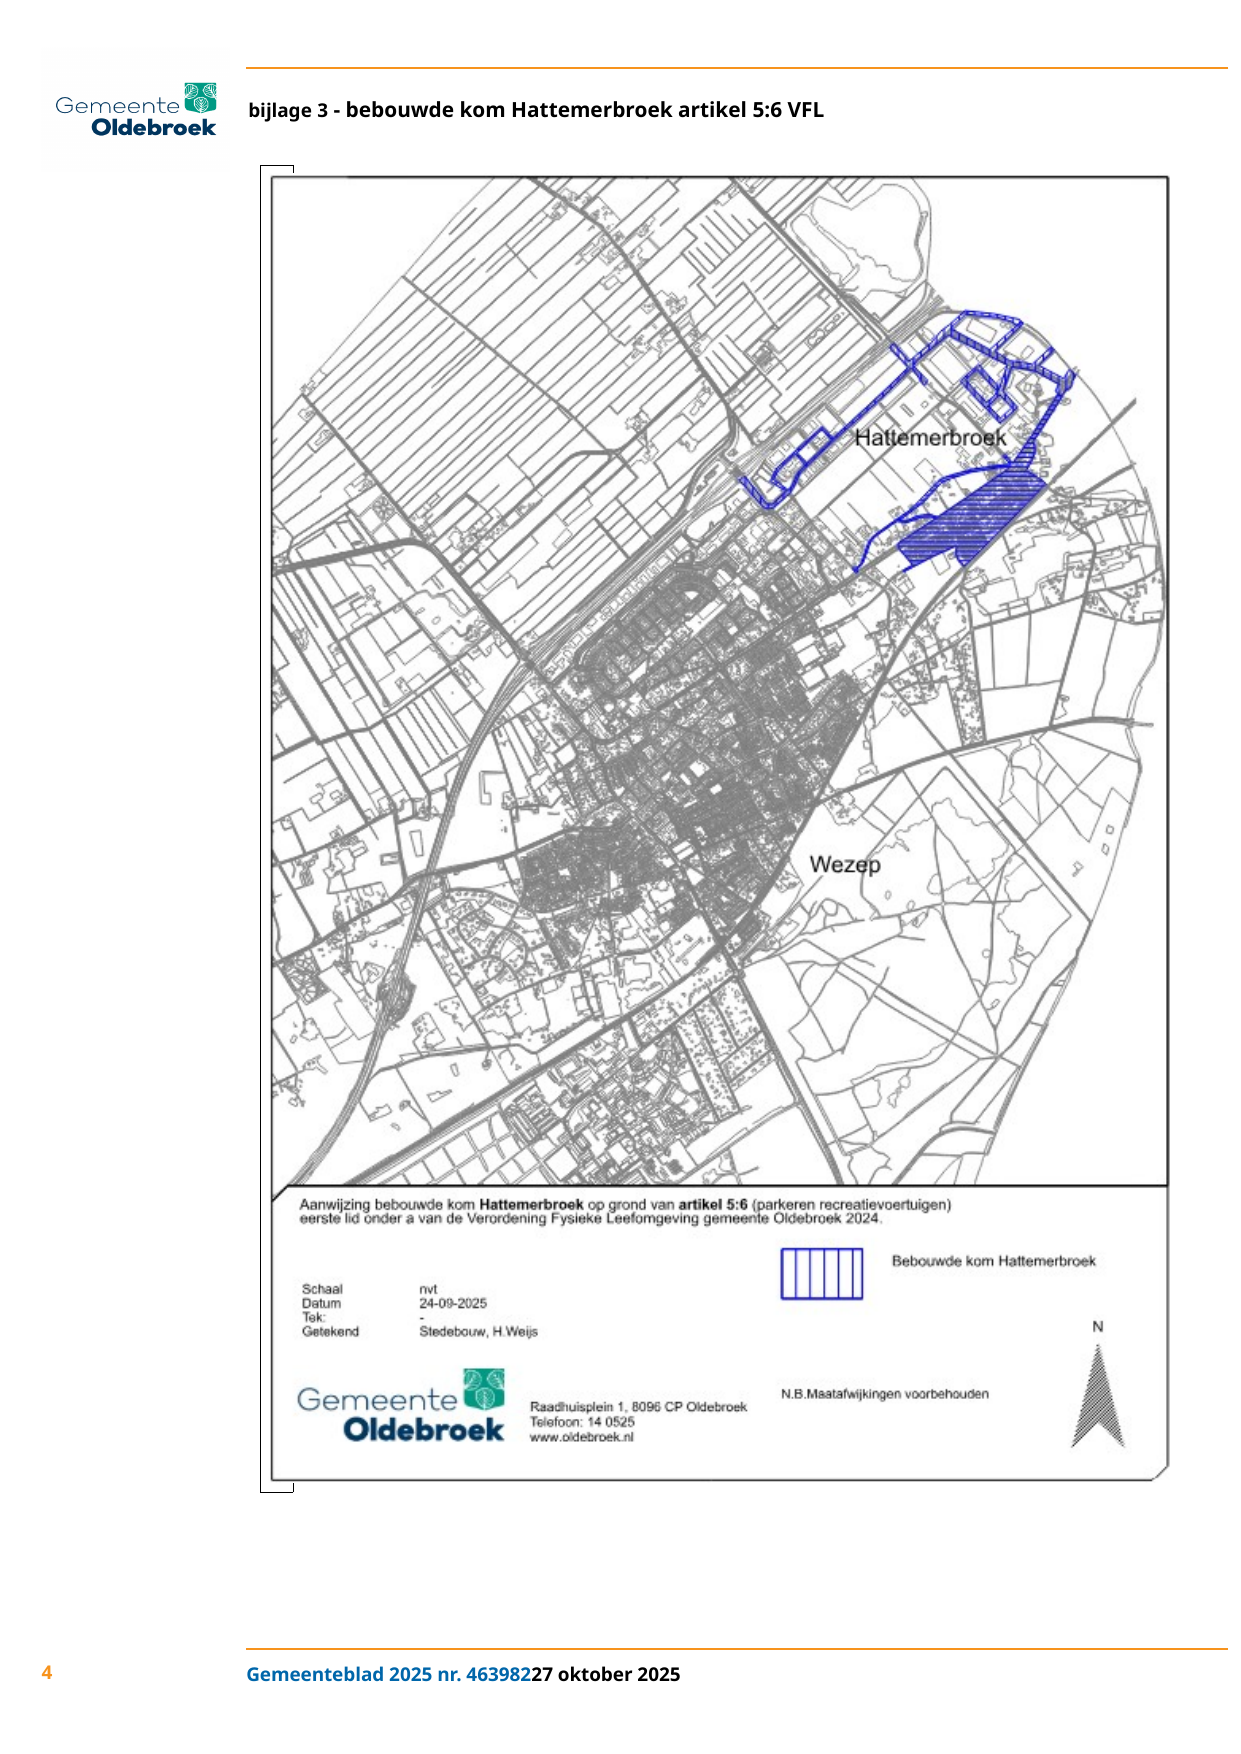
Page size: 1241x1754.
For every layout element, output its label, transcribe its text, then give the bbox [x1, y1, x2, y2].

picture [41, 47, 231, 172]
picture [268, 173, 1173, 1483]
text bijlage 3 - bebouwde kom Hattemerbroek artikel 5:6 VFL [248, 95, 1152, 123]
